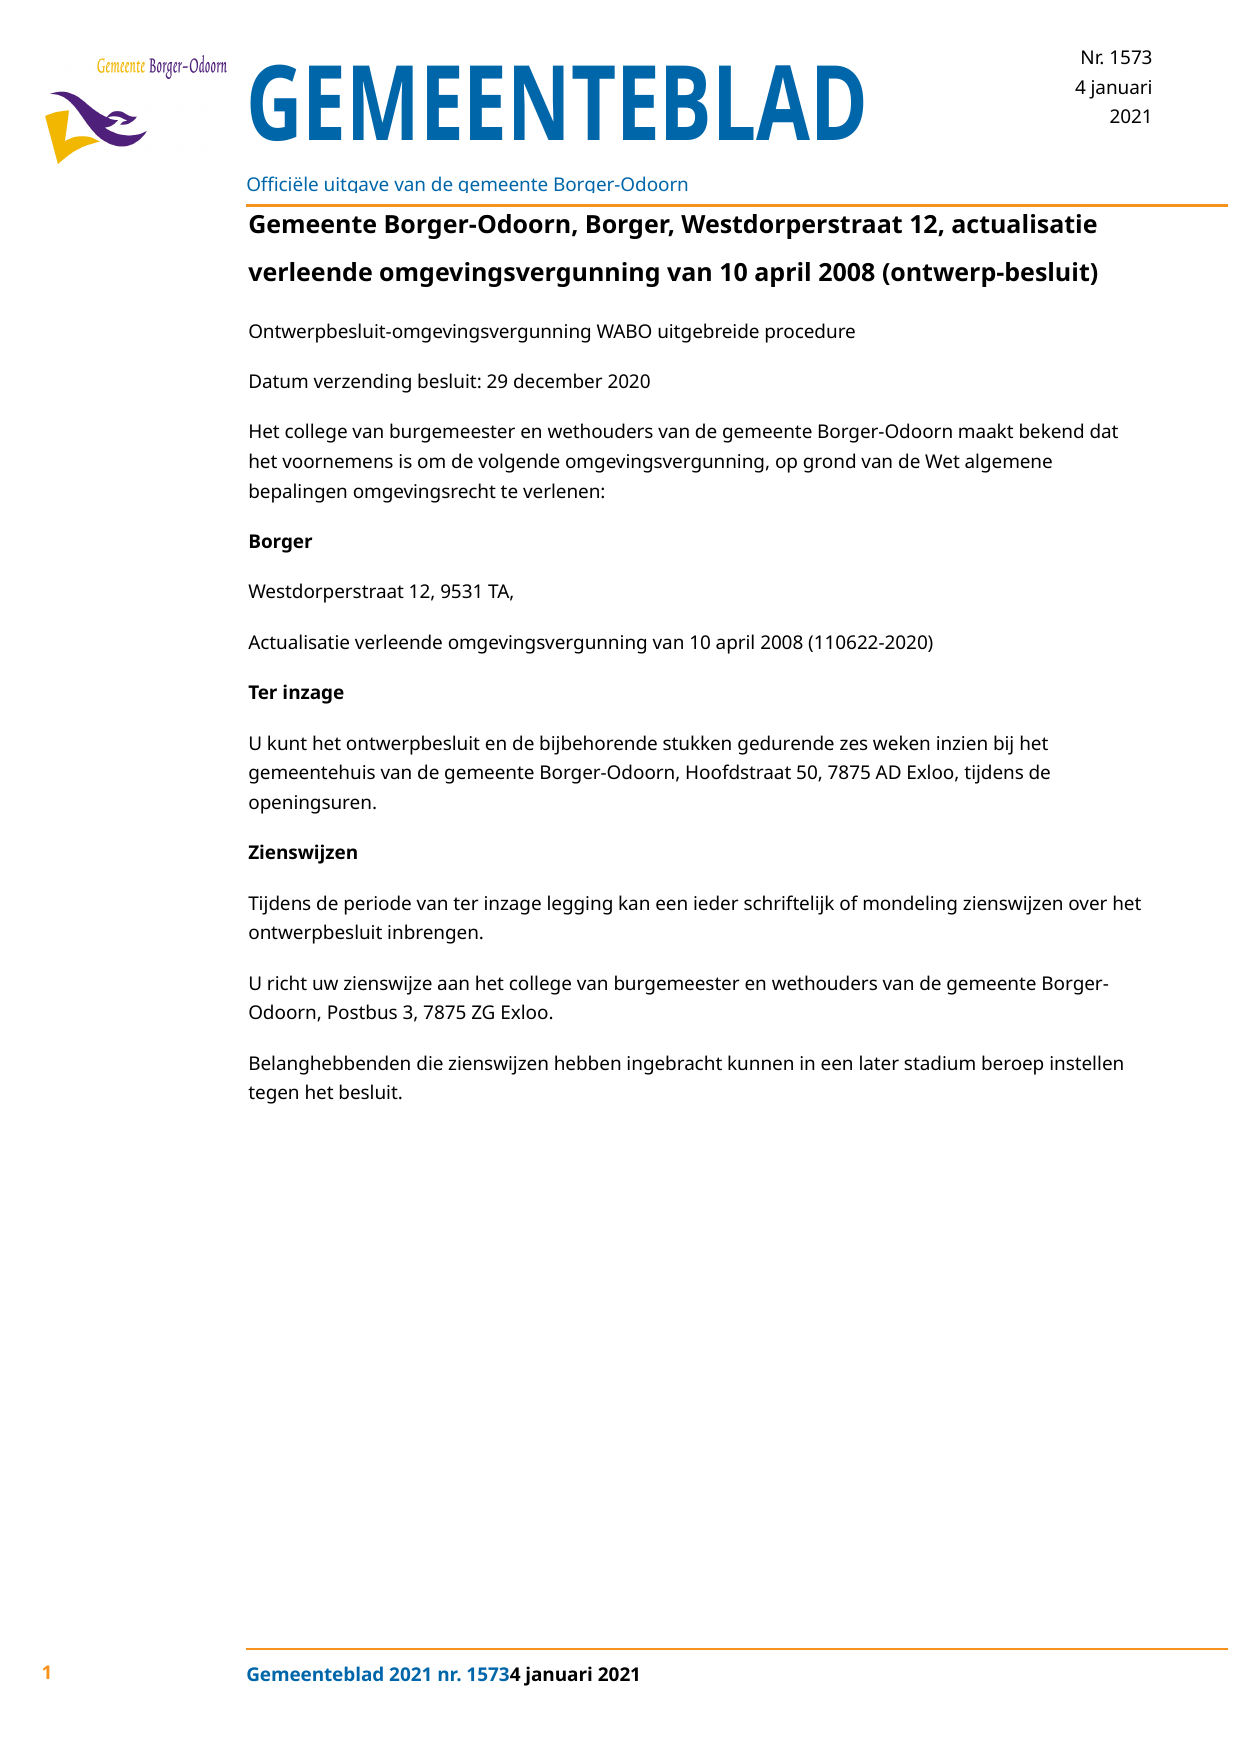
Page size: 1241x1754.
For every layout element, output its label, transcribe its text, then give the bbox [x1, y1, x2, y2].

text Actualisatie verleende omgevingsvergunning van 10 april 2008 (110622-2020) [248, 629, 1152, 655]
text U richt uw zienswijze aan het college van burgemeester en wethouders van de gemeente Borger-Odoorn, Postbus 3, 7875 ZG Exloo. [248, 970, 1152, 1025]
text Belanghebbenden die zienswijzen hebben ingebracht kunnen in een later stadium beroep instellen tegen het besluit. [248, 1050, 1152, 1105]
text Datum verzending besluit: 29 december 2020 [248, 368, 1152, 394]
text Tijdens de periode van ter inzage legging kan een ieder schriftelijk of mondeling zienswijzen over het ontwerpbesluit inbrengen. [248, 890, 1152, 945]
text Borger [248, 528, 1152, 554]
text Het college van burgemeester en wethouders van de gemeente Borger-Odoorn maakt bekend dat het voornemens is om de volgende omgevingsvergunning, op grond van de Wet algemene bepalingen omgevingsrecht te verlenen: [248, 419, 1152, 504]
text Gemeente Borger-Odoorn, Borger, Westdorperstraat 12, actualisatie verleende omgevingsvergunning van 10 april 2008 (ontwerp-besluit) [248, 207, 1152, 288]
text Ontwerpbesluit-omgevingsvergunning WABO uitgebreide procedure [248, 318, 1152, 344]
text U kunt het ontwerpbesluit en de bijbehorende stukken gedurende zes weken inzien bij het gemeentehuis van de gemeente Borger-Odoorn, Hoofdstraat 50, 7875 AD Exloo, tijdens de openingsuren. [248, 730, 1152, 815]
text Zienswijzen [248, 839, 1152, 865]
text Ter inzage [248, 679, 1152, 705]
picture [41, 47, 231, 172]
text Westdorperstraat 12, 9531 TA, [248, 579, 1152, 604]
